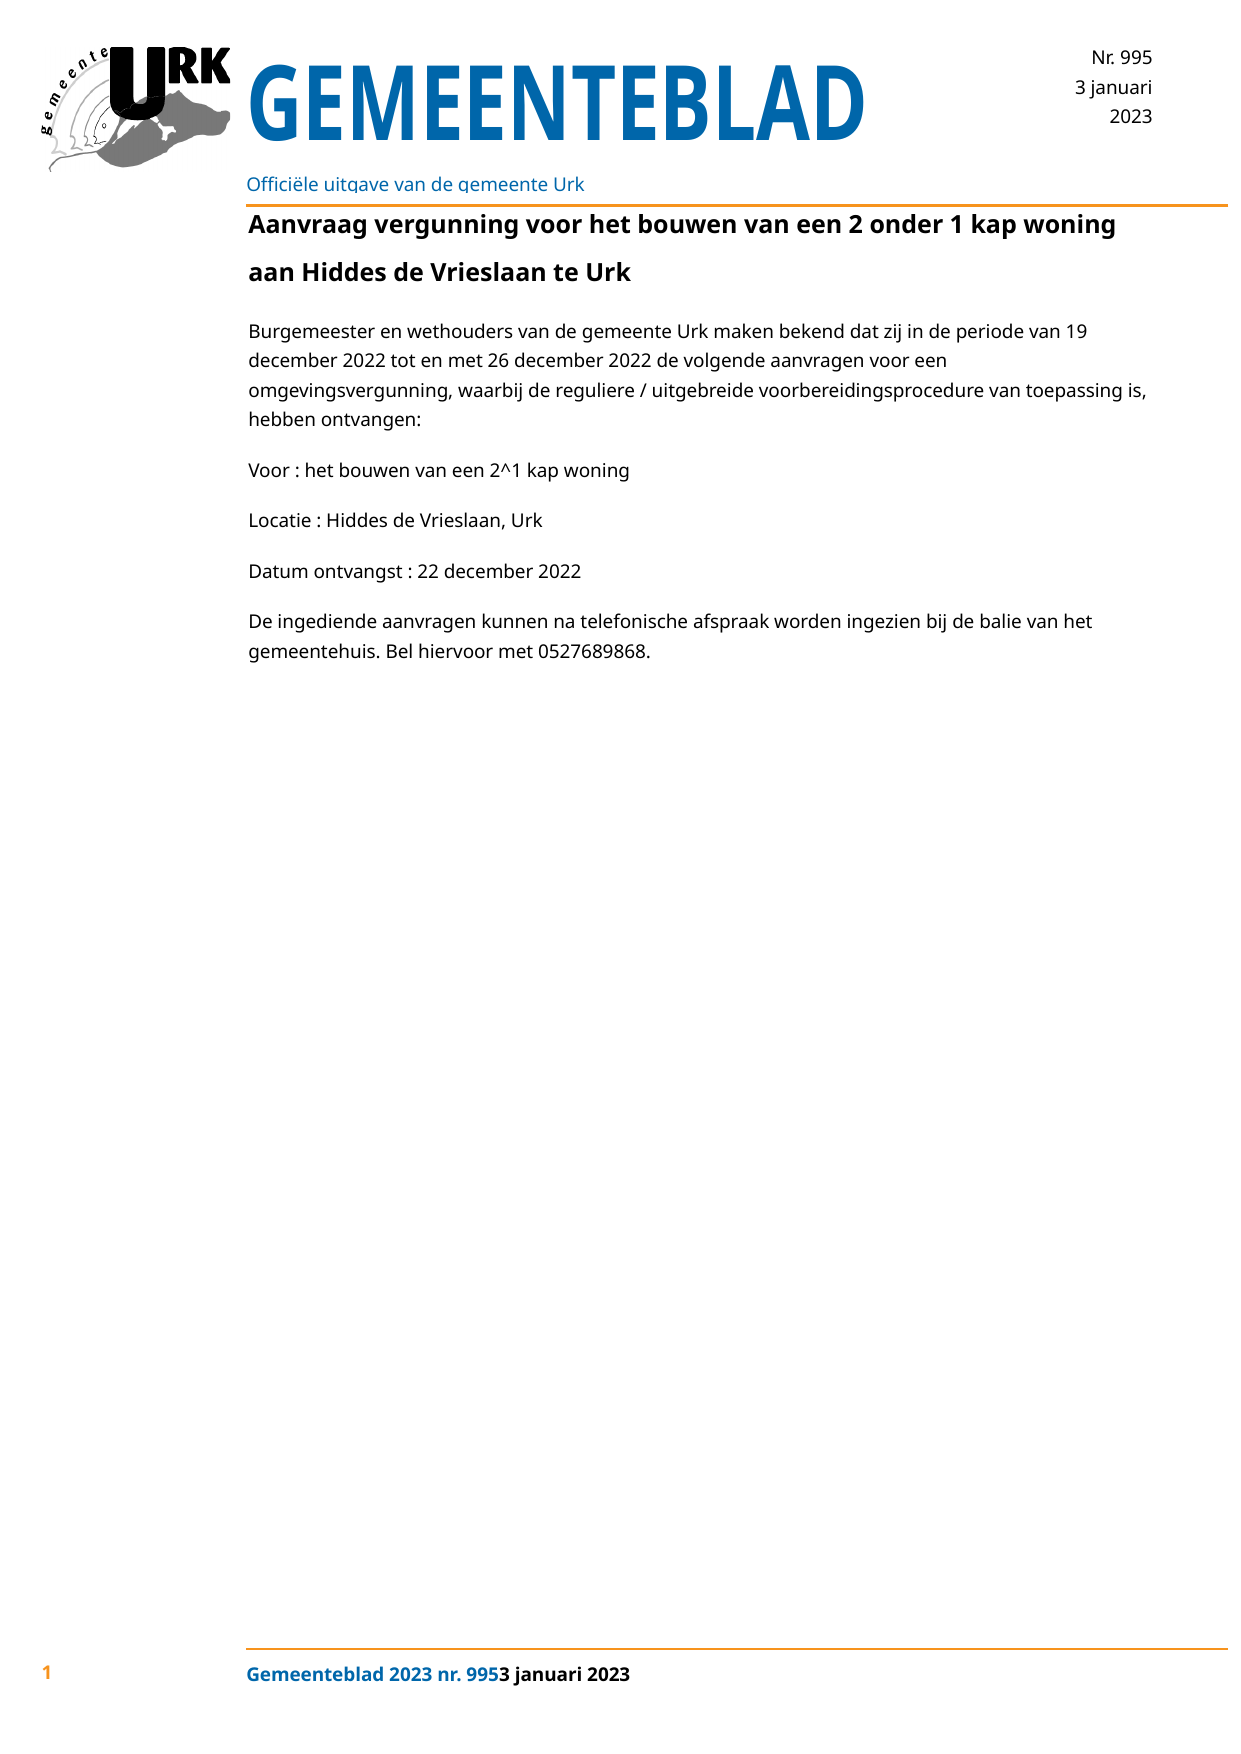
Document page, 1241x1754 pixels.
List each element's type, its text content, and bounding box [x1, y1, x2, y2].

text De ingediende aanvragen kunnen na telefonische afspraak worden ingezien bij de balie van het gemeentehuis. Bel hiervoor met 0527689868. [248, 608, 1152, 664]
text Datum ontvangst : 22 december 2022 [248, 558, 1152, 584]
text Voor : het bouwen van een 2^1 kap woning [248, 457, 1152, 483]
text Aanvraag vergunning voor het bouwen van een 2 onder 1 kap woning aan Hiddes de Vrieslaan te Urk [248, 207, 1152, 288]
text Burgemeester en wethouders van de gemeente Urk maken bekend dat zij in de periode van 19 december 2022 tot en met 26 december 2022 de volgende aanvragen voor een omgevingsvergunning, waarbij de reguliere / uitgebreide voorbereidingsprocedure van toepassing is, hebben ontvangen: [248, 318, 1152, 432]
picture [41, 47, 231, 172]
text Locatie : Hiddes de Vrieslaan, Urk [248, 507, 1152, 533]
